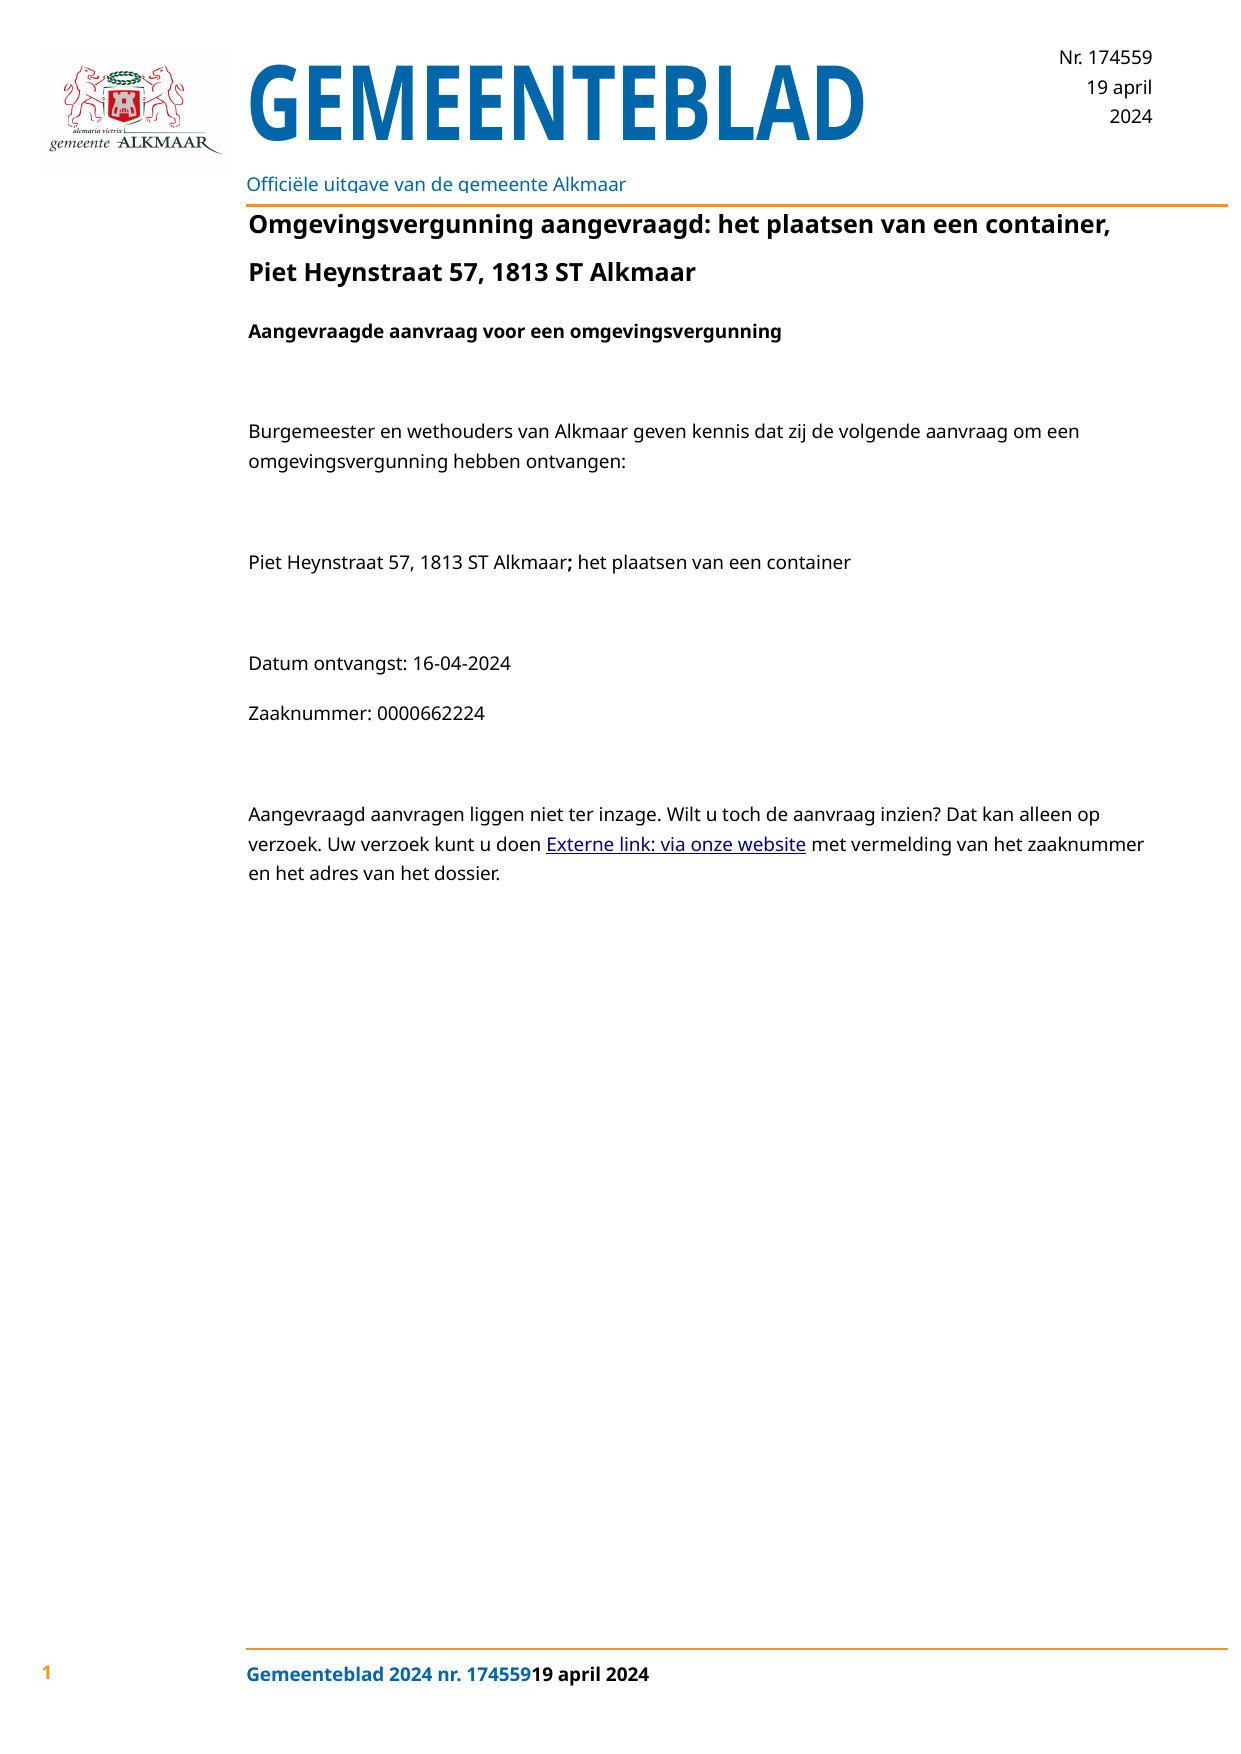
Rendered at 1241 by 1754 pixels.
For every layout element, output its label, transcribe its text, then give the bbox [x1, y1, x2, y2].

picture [41, 47, 231, 172]
text Datum ontvangst: 16-04-2024 [248, 650, 1152, 676]
text Aangevraagd aanvragen liggen niet ter inzage. Wilt u toch de aanvraag inzien? Dat kan alleen op verzoek. Uw verzoek kunt u doen Externe link: via onze website met vermelding van het zaaknummer en het adres van het dossier. [248, 801, 1152, 886]
text Piet Heynstraat 57, 1813 ST Alkmaar; het plaatsen van een container [248, 549, 1152, 575]
text Zaaknummer: 0000662224 [248, 700, 1152, 726]
text Burgemeester en wethouders van Alkmaar geven kennis dat zij de volgende aanvraag om een omgevingsvergunning hebben ontvangen: [248, 419, 1152, 474]
text Omgevingsvergunning aangevraagd: het plaatsen van een container, Piet Heynstraat 57, 1813 ST Alkmaar [248, 207, 1152, 288]
text Aangevraagde aanvraag voor een omgevingsvergunning [248, 318, 1152, 344]
